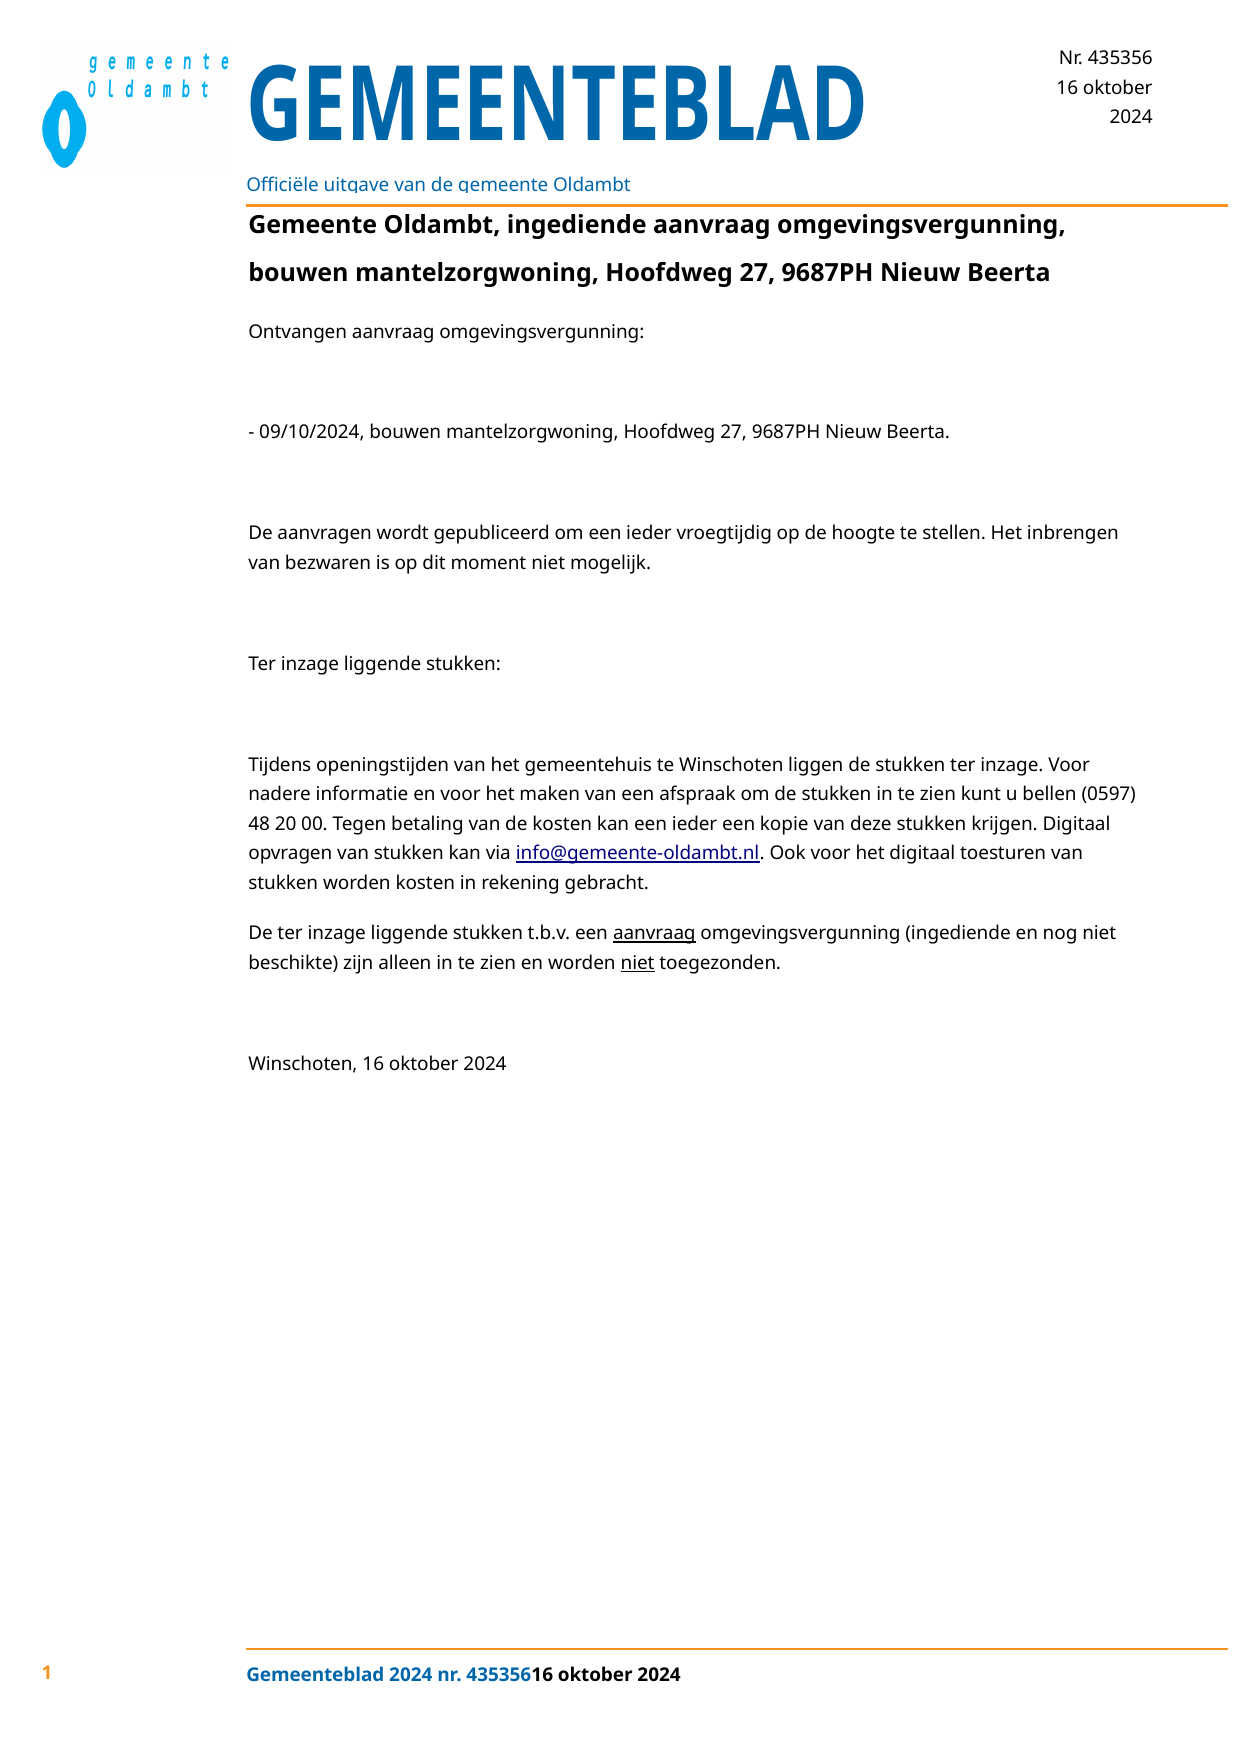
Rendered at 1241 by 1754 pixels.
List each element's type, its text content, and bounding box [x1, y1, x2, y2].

text Tijdens openingstijden van het gemeentehuis te Winschoten liggen de stukken ter inzage. Voor nadere informatie en voor het maken van een afspraak om de stukken in te zien kunt u bellen (0597) 48 20 00. Tegen betaling van de kosten kan een ieder een kopie van deze stukken krijgen. Digitaal opvragen van stukken kan via info@gemeente-oldambt.nl. Ook voor het digitaal toesturen van stukken worden kosten in rekening gebracht. [248, 751, 1152, 895]
picture [41, 47, 231, 172]
text Winschoten, 16 oktober 2024 [248, 1050, 1152, 1076]
text De ter inzage liggende stukken t.b.v. een aanvraag omgevingsvergunning (ingediende en nog niet beschikte) zijn alleen in te zien en worden niet toegezonden. [248, 919, 1152, 975]
text Ontvangen aanvraag omgevingsvergunning: [248, 318, 1152, 344]
text Gemeente Oldambt, ingediende aanvraag omgevingsvergunning, bouwen mantelzorgwoning, Hoofdweg 27, 9687PH Nieuw Beerta [248, 207, 1152, 288]
text De aanvragen wordt gepubliceerd om een ieder vroegtijdig op de hoogte te stellen. Het inbrengen van bezwaren is op dit moment niet mogelijk. [248, 519, 1152, 575]
text Ter inzage liggende stukken: [248, 650, 1152, 676]
text - 09/10/2024, bouwen mantelzorgwoning, Hoofdweg 27, 9687PH Nieuw Beerta. [248, 419, 1152, 444]
